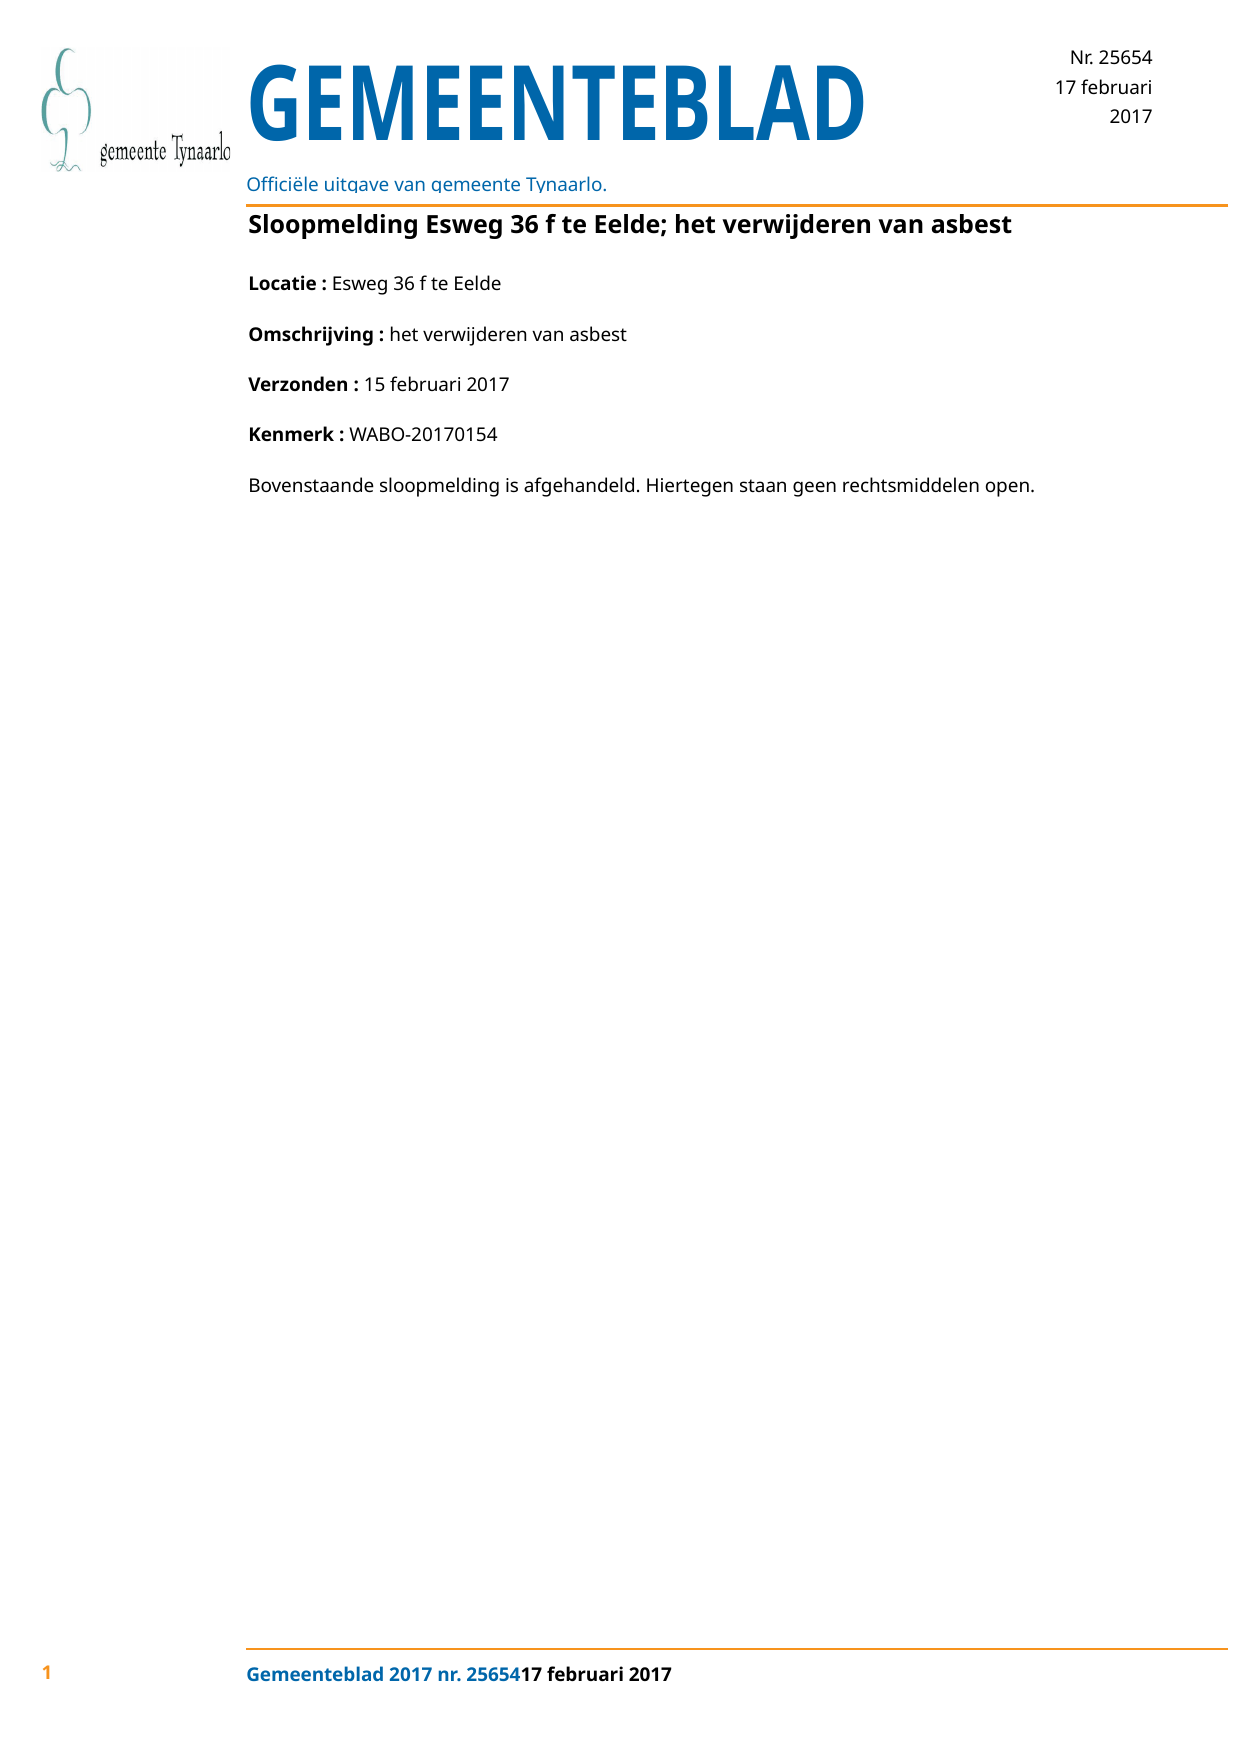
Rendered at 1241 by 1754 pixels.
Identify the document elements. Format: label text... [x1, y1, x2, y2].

text Omschrijving : het verwijderen van asbest [248, 321, 1152, 346]
text Sloopmelding Esweg 36 f te Eelde; het verwijderen van asbest [248, 207, 1152, 241]
text Kenmerk : WABO-20170154 [248, 422, 1152, 447]
text Bovenstaande sloopmelding is afgehandeld. Hiertegen staan geen rechtsmiddelen open. [248, 472, 1152, 498]
text Locatie : Esweg 36 f te Eelde [248, 270, 1152, 296]
picture [41, 47, 231, 172]
text Verzonden : 15 februari 2017 [248, 371, 1152, 397]
